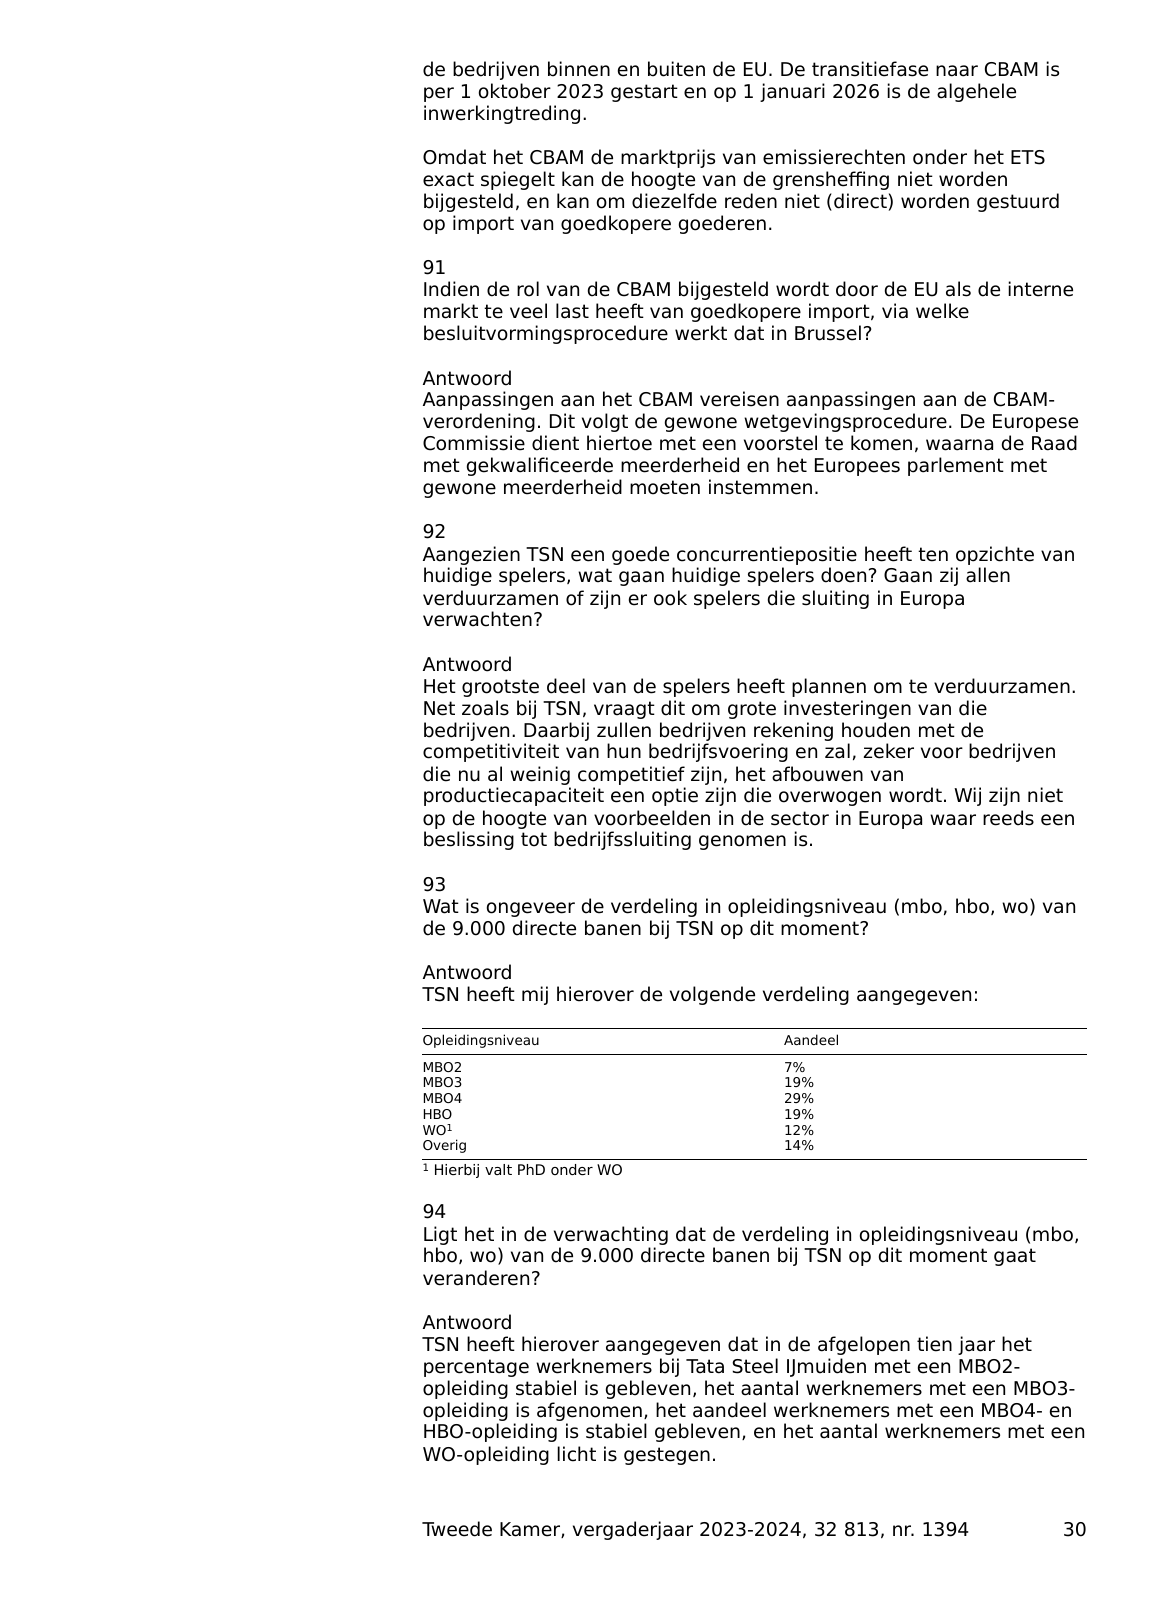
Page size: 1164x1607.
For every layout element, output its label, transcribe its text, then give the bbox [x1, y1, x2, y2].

table_header Aandeel [778, 1029, 1087, 1054]
text Antwoord [422, 367, 1087, 389]
text 92 [422, 521, 1087, 543]
table_cell 19% [778, 1075, 1087, 1091]
table_cell 1 Hierbij valt PhD onder WO [422, 1160, 1087, 1179]
table_cell MBO2 [422, 1055, 778, 1075]
text Wat is ongeveer de verdeling in opleidingsniveau (mbo, hbo, wo) van de 9.000 directe banen bij TSN op dit moment? [422, 896, 1087, 939]
text Ligt het in de verwachting dat de verdeling in opleidingsniveau (mbo, hbo, wo) van de 9.000 directe banen bij TSN op dit moment gaat veranderen? [422, 1223, 1087, 1289]
text 91 [422, 257, 1087, 279]
text Antwoord [422, 653, 1087, 676]
text Antwoord [422, 1312, 1087, 1333]
table_cell 19% [778, 1107, 1087, 1122]
table_cell WO1 [422, 1122, 778, 1138]
table_cell MBO3 [422, 1075, 778, 1091]
text TSN heeft hierover aangegeven dat in de afgelopen tien jaar het percentage werknemers bij Tata Steel IJmuiden met een MBO2-opleiding stabiel is gebleven, het aantal werknemers met een MBO3-opleiding is afgenomen, het aandeel werknemers met een MBO4- en HBO-opleiding is stabiel gebleven, en het aantal werknemers met een WO-opleiding licht is gestegen. [422, 1333, 1087, 1465]
text Omdat het CBAM de marktprijs van emissierechten onder het ETS exact spiegelt kan de hoogte van de grensheffing niet worden bijgesteld, en kan om diezelfde reden niet (direct) worden gestuurd op import van goedkopere goederen. [422, 147, 1087, 235]
table_cell 12% [778, 1122, 1087, 1138]
text Het grootste deel van de spelers heeft plannen om te verduurzamen. Net zoals bij TSN, vraagt dit om grote investeringen van die bedrijven. Daarbij zullen bedrijven rekening houden met de competitiviteit van hun bedrijfsvoering en zal, zeker voor bedrijven die nu al weinig competitief zijn, het afbouwen van productiecapaciteit een optie zijn die overwogen wordt. Wij zijn niet op de hoogte van voorbeelden in de sector in Europa waar reeds een beslissing tot bedrijfssluiting genomen is. [422, 676, 1087, 851]
text TSN heeft mij hierover de volgende verdeling aangegeven: [422, 984, 1087, 1006]
text Indien de rol van de CBAM bijgesteld wordt door de EU als de interne markt te veel last heeft van goedkopere import, via welke besluitvormingsprocedure werkt dat in Brussel? [422, 279, 1087, 345]
table_header Opleidingsniveau [422, 1029, 778, 1054]
text Aangezien TSN een goede concurrentiepositie heeft ten opzichte van huidige spelers, wat gaan huidige spelers doen? Gaan zij allen verduurzamen of zijn er ook spelers die sluiting in Europa verwachten? [422, 543, 1087, 631]
table_cell 7% [778, 1055, 1087, 1075]
table_cell Overig [422, 1138, 778, 1158]
table_cell HBO [422, 1107, 778, 1122]
text de bedrijven binnen en buiten de EU. De transitiefase naar CBAM is per 1 oktober 2023 gestart en op 1 januari 2026 is de algehele inwerkingtreding. [422, 59, 1087, 125]
text 93 [422, 873, 1087, 896]
text Antwoord [422, 962, 1087, 984]
table_cell 29% [778, 1091, 1087, 1107]
text 94 [422, 1201, 1087, 1223]
text Aanpassingen aan het CBAM vereisen aanpassingen aan de CBAM-verordening. Dit volgt de gewone wetgevingsprocedure. De Europese Commissie dient hiertoe met een voorstel te komen, waarna de Raad met gekwalificeerde meerderheid en het Europees parlement met gewone meerderheid moeten instemmen. [422, 389, 1087, 499]
table_cell 14% [778, 1138, 1087, 1158]
table_cell MBO4 [422, 1091, 778, 1107]
